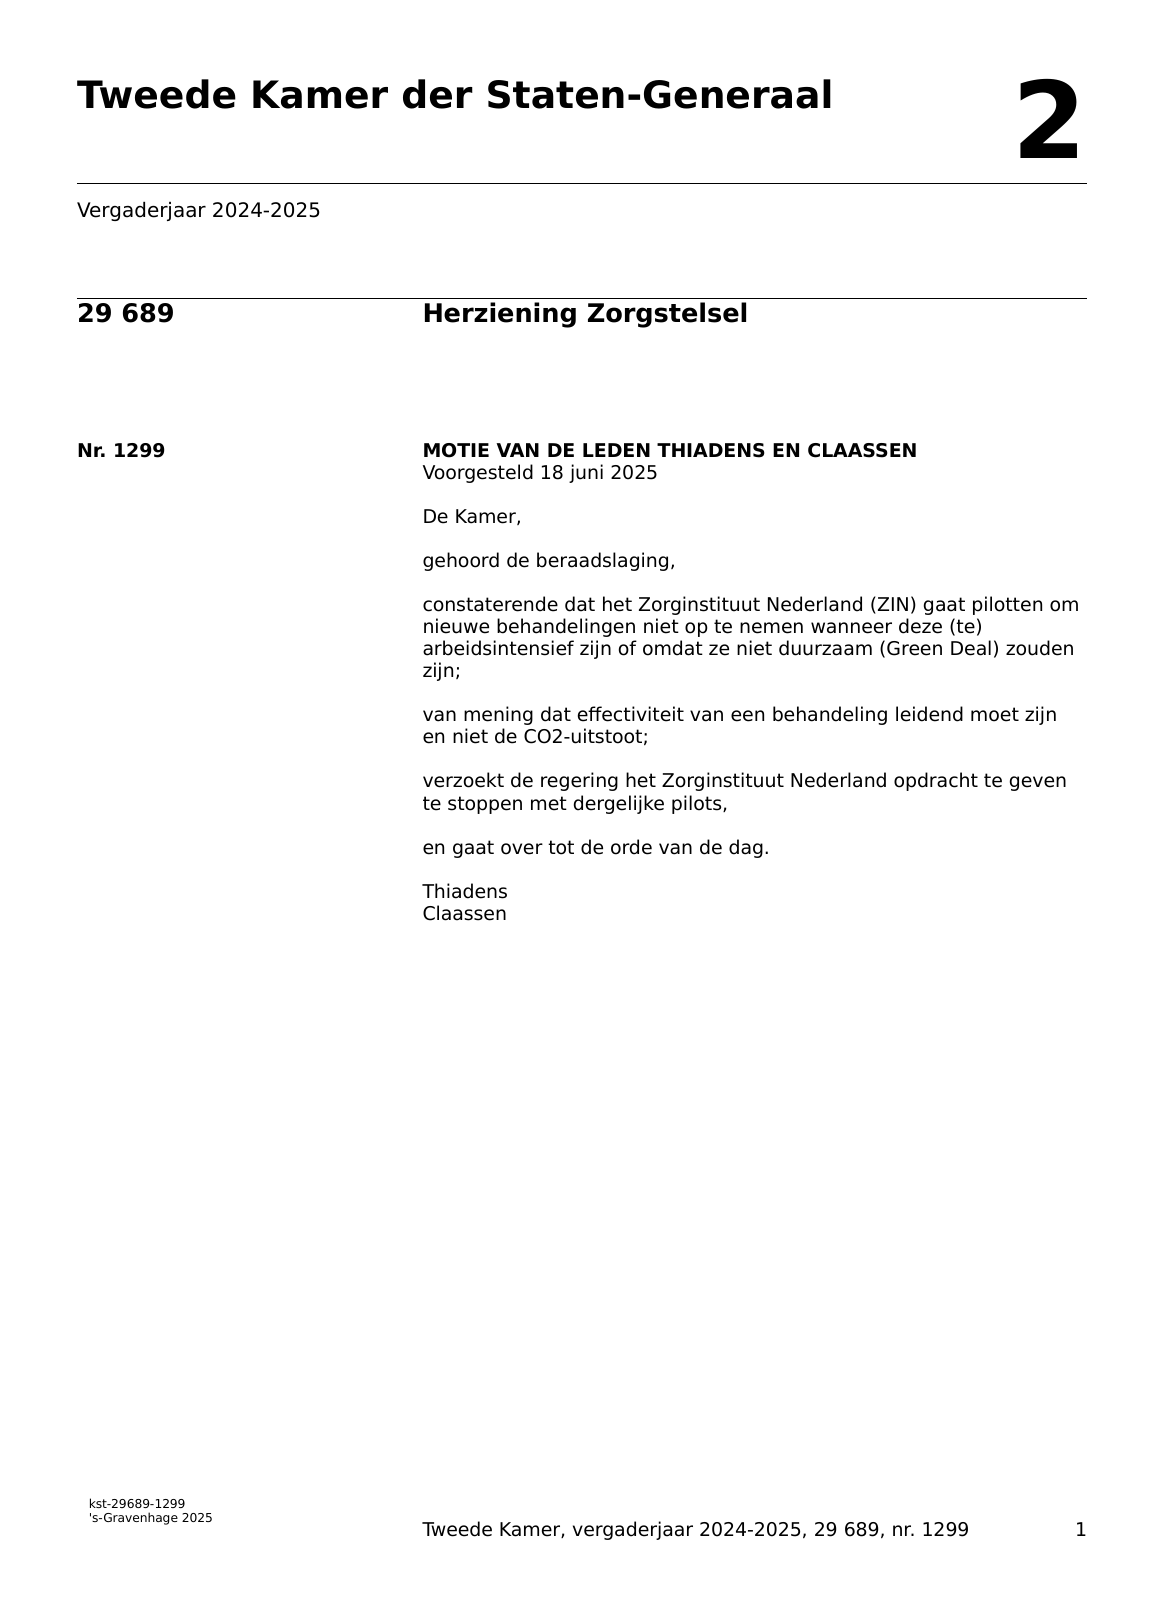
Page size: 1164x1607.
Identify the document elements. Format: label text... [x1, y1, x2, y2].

text Thiadens [422, 881, 1087, 903]
text Voorgesteld 18 juni 2025 [422, 462, 1087, 484]
text kst-29689-1299 [88, 1497, 323, 1511]
text constaterende dat het Zorginstituut Nederland (ZIN) gaat pilotten om nieuwe behandelingen niet op te nemen wanneer deze (te) arbeidsintensief zijn of omdat ze niet duurzaam (Green Deal) zouden zijn; [422, 594, 1087, 682]
table_cell Vergaderjaar 2024-2025 [77, 184, 1087, 298]
subtitle 29 689 Herziening Zorgstelsel [77, 299, 1087, 329]
text verzoekt de regering het Zorginstituut Nederland opdracht te geven te stoppen met dergelijke pilots, [422, 770, 1087, 814]
table_header 2 [886, 59, 1087, 183]
text 's-Gravenhage 2025 [88, 1511, 323, 1525]
text en gaat over tot de orde van de dag. [422, 837, 1087, 858]
text Claassen [422, 903, 1087, 925]
text gehoord de beraadslaging, [422, 550, 1087, 572]
table_header Tweede Kamer der Staten-Generaal [77, 59, 886, 183]
subtitle Nr. 1299 MOTIE VAN DE LEDEN THIADENS EN CLAASSEN [77, 440, 1087, 462]
text De Kamer, [422, 506, 1087, 528]
text van mening dat effectiviteit van een behandeling leidend moet zijn en niet de CO2-uitstoot; [422, 704, 1087, 748]
